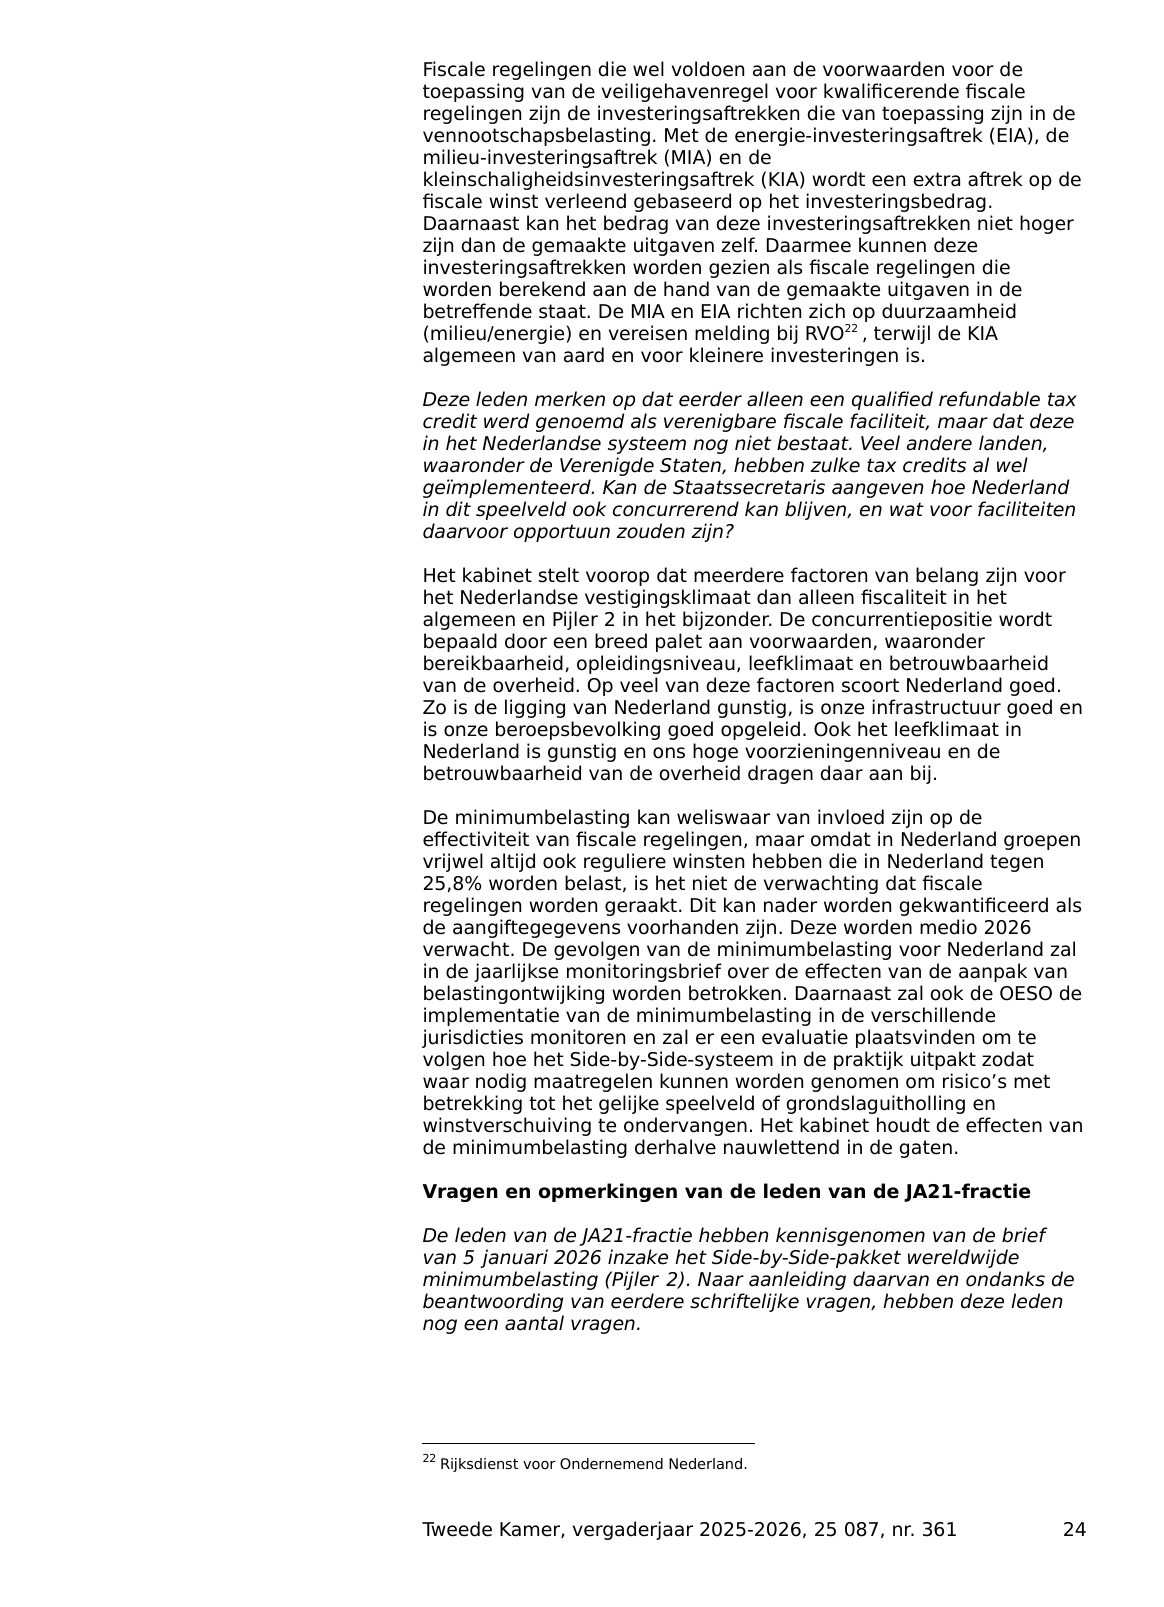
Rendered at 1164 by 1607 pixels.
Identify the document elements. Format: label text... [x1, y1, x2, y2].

text Rijksdienst voor Ondernemend Nederland. [422, 1452, 1087, 1474]
text Deze leden merken op dat eerder alleen een qualified refundable tax credit werd genoemd als verenigbare fiscale faciliteit, maar dat deze in het Nederlandse systeem nog niet bestaat. Veel andere landen, waaronder de Verenigde Staten, hebben zulke tax credits al wel geïmplementeerd. Kan de Staatssecretaris aangeven hoe Nederland in dit speelveld ook concurrerend kan blijven, en wat voor faciliteiten daarvoor opportuun zouden zijn? [422, 389, 1087, 543]
subtitle Vragen en opmerkingen van de leden van de JA21-fractie [422, 1181, 1087, 1203]
text Fiscale regelingen die wel voldoen aan de voorwaarden voor de toepassing van de veiligehavenregel voor kwalificerende fiscale regelingen zijn de investeringsaftrekken die van toepassing zijn in de vennootschapsbelasting. Met de energie-investeringsaftrek (EIA), de milieu-investeringsaftrek (MIA) en de kleinschaligheidsinvesteringsaftrek (KIA) wordt een extra aftrek op de fiscale winst verleend gebaseerd op het investeringsbedrag. Daarnaast kan het bedrag van deze investeringsaftrekken niet hoger zijn dan de gemaakte uitgaven zelf. Daarmee kunnen deze investeringsaftrekken worden gezien als fiscale regelingen die worden berekend aan de hand van de gemaakte uitgaven in de betreffende staat. De MIA en EIA richten zich op duurzaamheid (milieu/energie) en vereisen melding bij RVO, terwijl de KIA algemeen van aard en voor kleinere investeringen is. [422, 59, 1087, 367]
text Het kabinet stelt voorop dat meerdere factoren van belang zijn voor het Nederlandse vestigingsklimaat dan alleen fiscaliteit in het algemeen en Pijler 2 in het bijzonder. De concurrentiepositie wordt bepaald door een breed palet aan voorwaarden, waaronder bereikbaarheid, opleidingsniveau, leefklimaat en betrouwbaarheid van de overheid. Op veel van deze factoren scoort Nederland goed. Zo is de ligging van Nederland gunstig, is onze infrastructuur goed en is onze beroepsbevolking goed opgeleid. Ook het leefklimaat in Nederland is gunstig en ons hoge voorzieningenniveau en de betrouwbaarheid van de overheid dragen daar aan bij. [422, 565, 1087, 785]
text De leden van de JA21-fractie hebben kennisgenomen van de brief van 5 januari 2026 inzake het Side-by-Side-pakket wereldwijde minimumbelasting (Pijler 2). Naar aanleiding daarvan en ondanks de beantwoording van eerdere schriftelijke vragen, hebben deze leden nog een aantal vragen. [422, 1225, 1087, 1335]
text De minimumbelasting kan weliswaar van invloed zijn op de effectiviteit van fiscale regelingen, maar omdat in Nederland groepen vrijwel altijd ook reguliere winsten hebben die in Nederland tegen 25,8% worden belast, is het niet de verwachting dat fiscale regelingen worden geraakt. Dit kan nader worden gekwantificeerd als de aangiftegegevens voorhanden zijn. Deze worden medio 2026 verwacht. De gevolgen van de minimumbelasting voor Nederland zal in de jaarlijkse monitoringsbrief over de effecten van de aanpak van belastingontwijking worden betrokken. Daarnaast zal ook de OESO de implementatie van de minimumbelasting in de verschillende jurisdicties monitoren en zal er een evaluatie plaatsvinden om te volgen hoe het Side-by-Side-systeem in de praktijk uitpakt zodat waar nodig maatregelen kunnen worden genomen om risico’s met betrekking tot het gelijke speelveld of grondslaguitholling en winstverschuiving te ondervangen. Het kabinet houdt de effecten van de minimumbelasting derhalve nauwlettend in de gaten. [422, 807, 1087, 1159]
